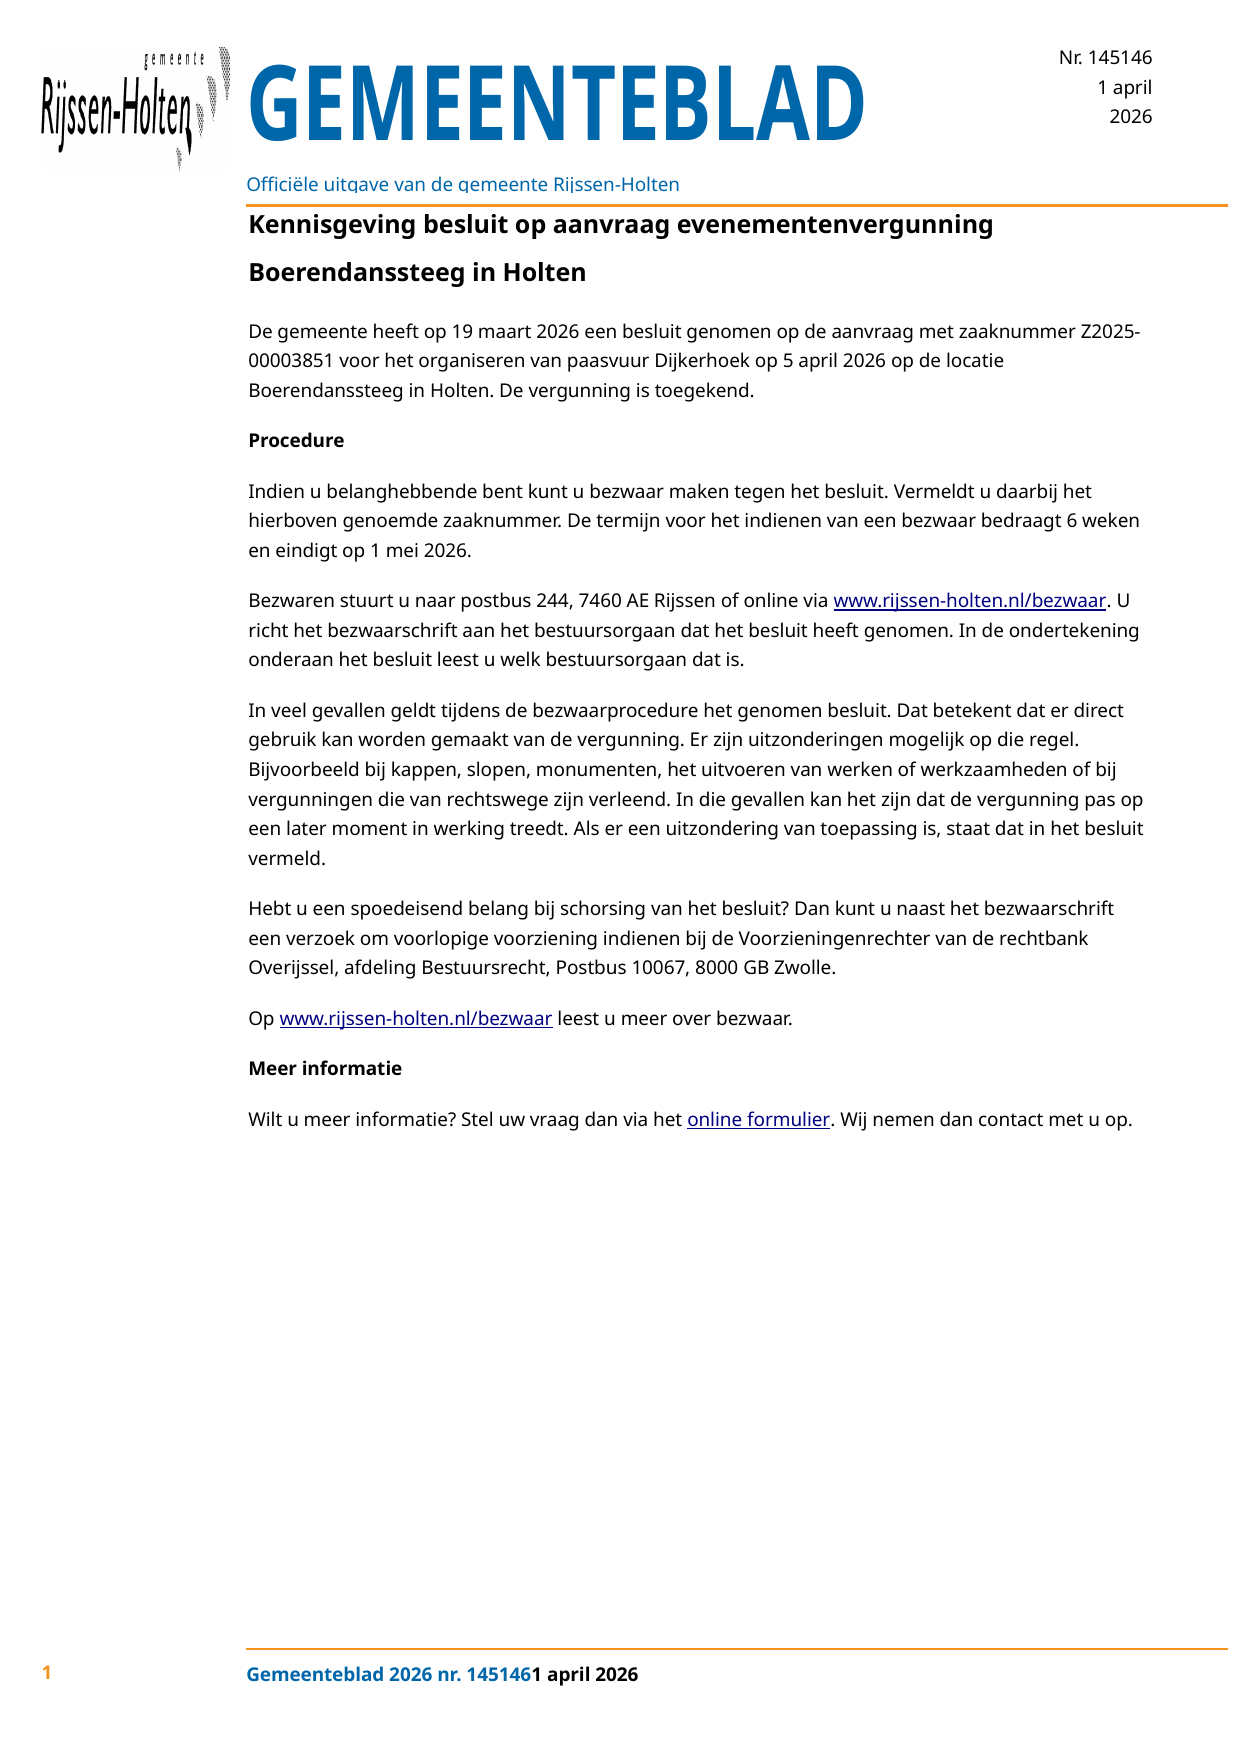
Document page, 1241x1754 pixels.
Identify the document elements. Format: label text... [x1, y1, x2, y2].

text Kennisgeving besluit op aanvraag evenementenvergunning Boerendanssteeg in Holten [248, 207, 1152, 288]
text Indien u belanghebbende bent kunt u bezwaar maken tegen het besluit. Vermeldt u daarbij het hierboven genoemde zaaknummer. De termijn voor het indienen van een bezwaar bedraagt 6 weken en eindigt op 1 mei 2026. [248, 478, 1152, 563]
text De gemeente heeft op 19 maart 2026 een besluit genomen op de aanvraag met zaaknummer Z2025-00003851 voor het organiseren van paasvuur Dijkerhoek op 5 april 2026 op de locatie Boerendanssteeg in Holten. De vergunning is toegekend. [248, 318, 1152, 403]
text Meer informatie [248, 1055, 1152, 1081]
text Hebt u een spoedeisend belang bij schorsing van het besluit? Dan kunt u naast het bezwaarschrift een verzoek om voorlopige voorziening indienen bij de Voorzieningenrechter van de rechtbank Overijssel, afdeling Bestuursrecht, Postbus 10067, 8000 GB Zwolle. [248, 895, 1152, 980]
picture [41, 47, 231, 172]
text In veel gevallen geldt tijdens de bezwaarprocedure het genomen besluit. Dat betekent dat er direct gebruik kan worden gemaakt van de vergunning. Er zijn uitzonderingen mogelijk op die regel. Bijvoorbeeld bij kappen, slopen, monumenten, het uitvoeren van werken of werkzaamheden of bij vergunningen die van rechtswege zijn verleend. In die gevallen kan het zijn dat de vergunning pas op een later moment in werking treedt. Als er een uitzondering van toepassing is, staat dat in het besluit vermeld. [248, 697, 1152, 871]
text Procedure [248, 427, 1152, 453]
text Bezwaren stuurt u naar postbus 244, 7460 AE Rijssen of online via www.rijssen-holten.nl/bezwaar. U richt het bezwaarschrift aan het bestuursorgaan dat het besluit heeft genomen. In de ondertekening onderaan het besluit leest u welk bestuursorgaan dat is. [248, 587, 1152, 672]
text Op www.rijssen-holten.nl/bezwaar leest u meer over bezwaar. [248, 1005, 1152, 1031]
text Wilt u meer informatie? Stel uw vraag dan via het online formulier. Wij nemen dan contact met u op. [248, 1106, 1152, 1132]
